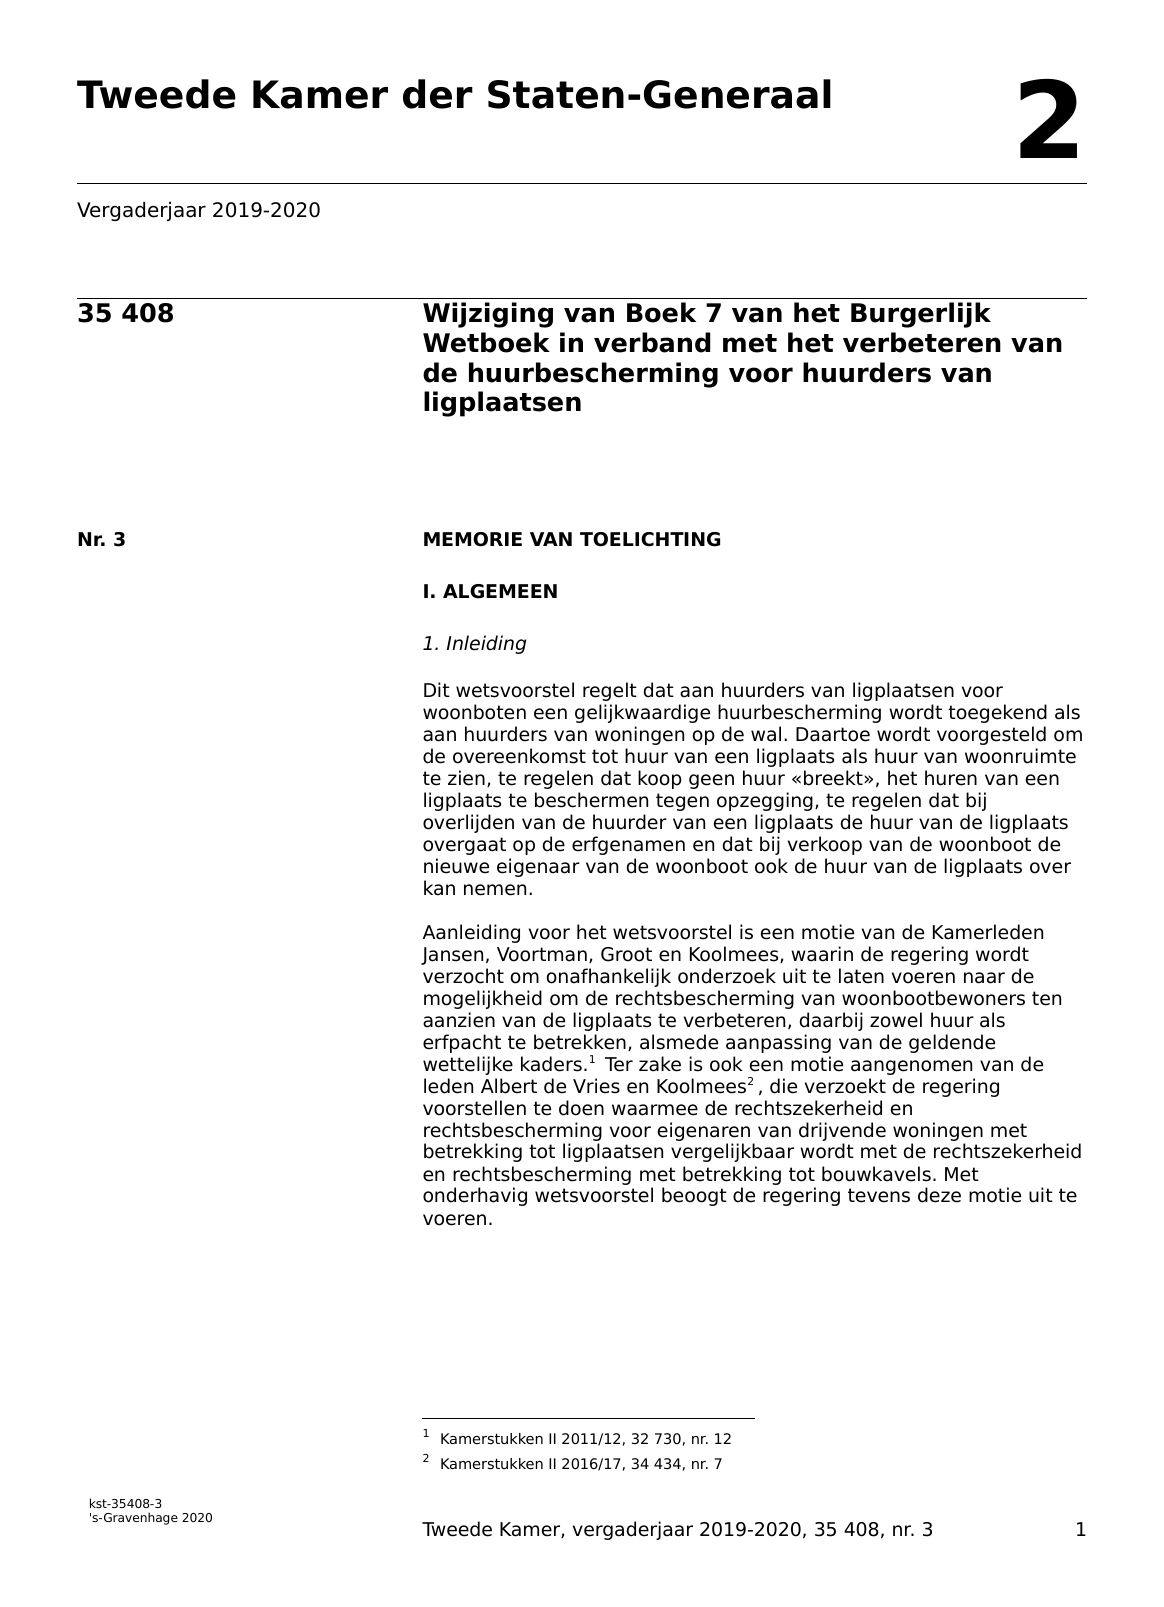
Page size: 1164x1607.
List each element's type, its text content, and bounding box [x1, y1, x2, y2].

text Dit wetsvoorstel regelt dat aan huurders van ligplaatsen voor woonboten een gelijkwaardige huurbescherming wordt toegekend als aan huurders van woningen op de wal. Daartoe wordt voorgesteld om de overeenkomst tot huur van een ligplaats als huur van woonruimte te zien, te regelen dat koop geen huur «breekt», het huren van een ligplaats te beschermen tegen opzegging, te regelen dat bij overlijden van de huurder van een ligplaats de huur van de ligplaats overgaat op de erfgenamen en dat bij verkoop van de woonboot de nieuwe eigenaar van de woonboot ook de huur van de ligplaats over kan nemen. [422, 680, 1087, 899]
table_cell Vergaderjaar 2019-2020 [77, 184, 1087, 298]
text kst-35408-3 [88, 1497, 323, 1511]
text Kamerstukken II 2016/17, 34 434, nr. 7 [422, 1452, 1087, 1474]
subtitle I. ALGEMEEN [422, 581, 1087, 603]
table_header Tweede Kamer der Staten-Generaal [77, 59, 886, 183]
subtitle 35 408 Wijziging van Boek 7 van het Burgerlijk Wetboek in verband met het verbeteren van de huurbescherming voor huurders van ligplaatsen [77, 299, 1087, 418]
text 's-Gravenhage 2020 [88, 1511, 323, 1525]
subtitle 1. Inleiding [422, 633, 1087, 655]
table_header 2 [886, 59, 1087, 183]
text Aanleiding voor het wetsvoorstel is een motie van de Kamerleden Jansen, Voortman, Groot en Koolmees, waarin de regering wordt verzocht om onafhankelijk onderzoek uit te laten voeren naar de mogelijkheid om de rechtsbescherming van woonbootbewoners ten aanzien van de ligplaats te verbeteren, daarbij zowel huur als erfpacht te betrekken, alsmede aanpassing van de geldende wettelijke kaders. Ter zake is ook een motie aangenomen van de leden Albert de Vries en Koolmees, die verzoekt de regering voorstellen te doen waarmee de rechtszekerheid en rechtsbescherming voor eigenaren van drijvende woningen met betrekking tot ligplaatsen vergelijkbaar wordt met de rechtszekerheid en rechtsbescherming met betrekking tot bouwkavels. Met onderhavig wetsvoorstel beoogt de regering tevens deze motie uit te voeren. [422, 922, 1087, 1229]
subtitle Nr. 3 MEMORIE VAN TOELICHTING [77, 529, 1087, 551]
text Kamerstukken II 2011/12, 32 730, nr. 12 [422, 1427, 1087, 1449]
